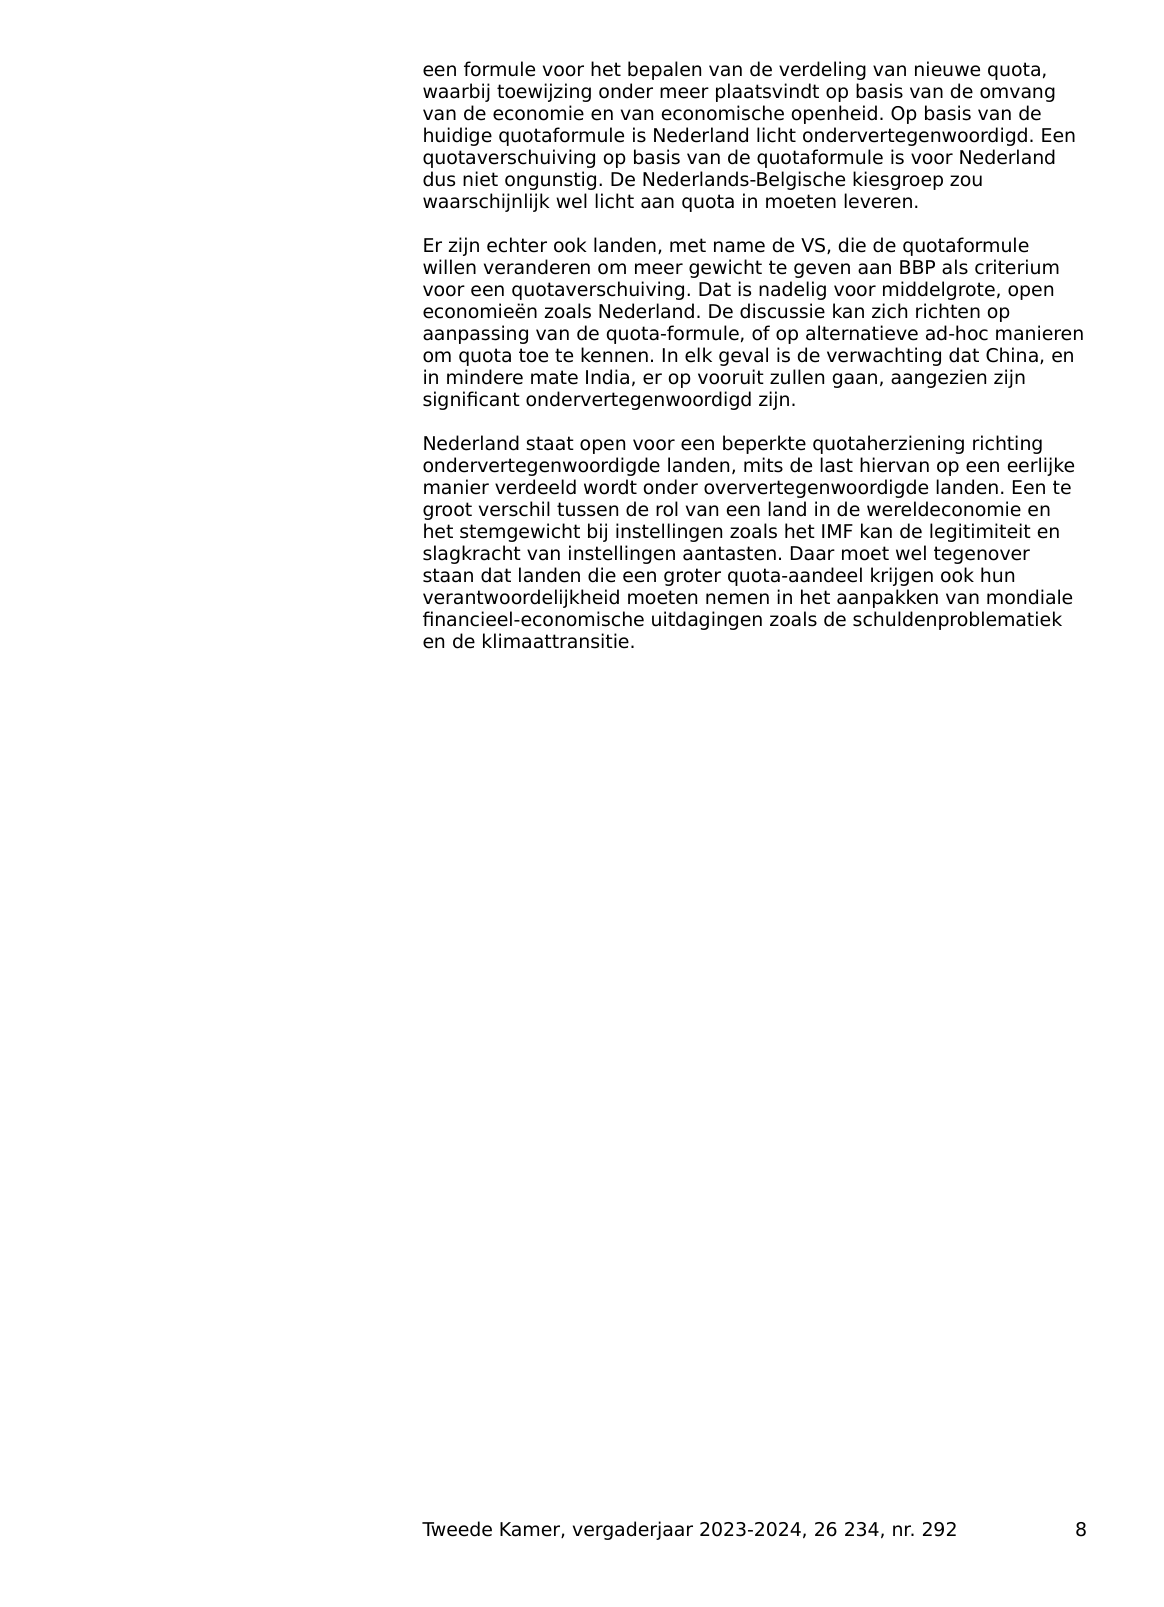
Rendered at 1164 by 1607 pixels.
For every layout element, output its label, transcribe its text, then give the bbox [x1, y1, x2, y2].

text een formule voor het bepalen van de verdeling van nieuwe quota, waarbij toewijzing onder meer plaatsvindt op basis van de omvang van de economie en van economische openheid. Op basis van de huidige quotaformule is Nederland licht ondervertegenwoordigd. Een quotaverschuiving op basis van de quotaformule is voor Nederland dus niet ongunstig. De Nederlands-Belgische kiesgroep zou waarschijnlijk wel licht aan quota in moeten leveren. [422, 59, 1087, 213]
text Er zijn echter ook landen, met name de VS, die de quotaformule willen veranderen om meer gewicht te geven aan BBP als criterium voor een quotaverschuiving. Dat is nadelig voor middelgrote, open economieën zoals Nederland. De discussie kan zich richten op aanpassing van de quota-formule, of op alternatieve ad-hoc manieren om quota toe te kennen. In elk geval is de verwachting dat China, en in mindere mate India, er op vooruit zullen gaan, aangezien zijn significant ondervertegenwoordigd zijn. [422, 235, 1087, 411]
text Nederland staat open voor een beperkte quotaherziening richting ondervertegenwoordigde landen, mits de last hiervan op een eerlijke manier verdeeld wordt onder oververtegenwoordigde landen. Een te groot verschil tussen de rol van een land in de wereldeconomie en het stemgewicht bij instellingen zoals het IMF kan de legitimiteit en slagkracht van instellingen aantasten. Daar moet wel tegenover staan dat landen die een groter quota-aandeel krijgen ook hun verantwoordelijkheid moeten nemen in het aanpakken van mondiale financieel-economische uitdagingen zoals de schuldenproblematiek en de klimaattransitie. [422, 433, 1087, 653]
